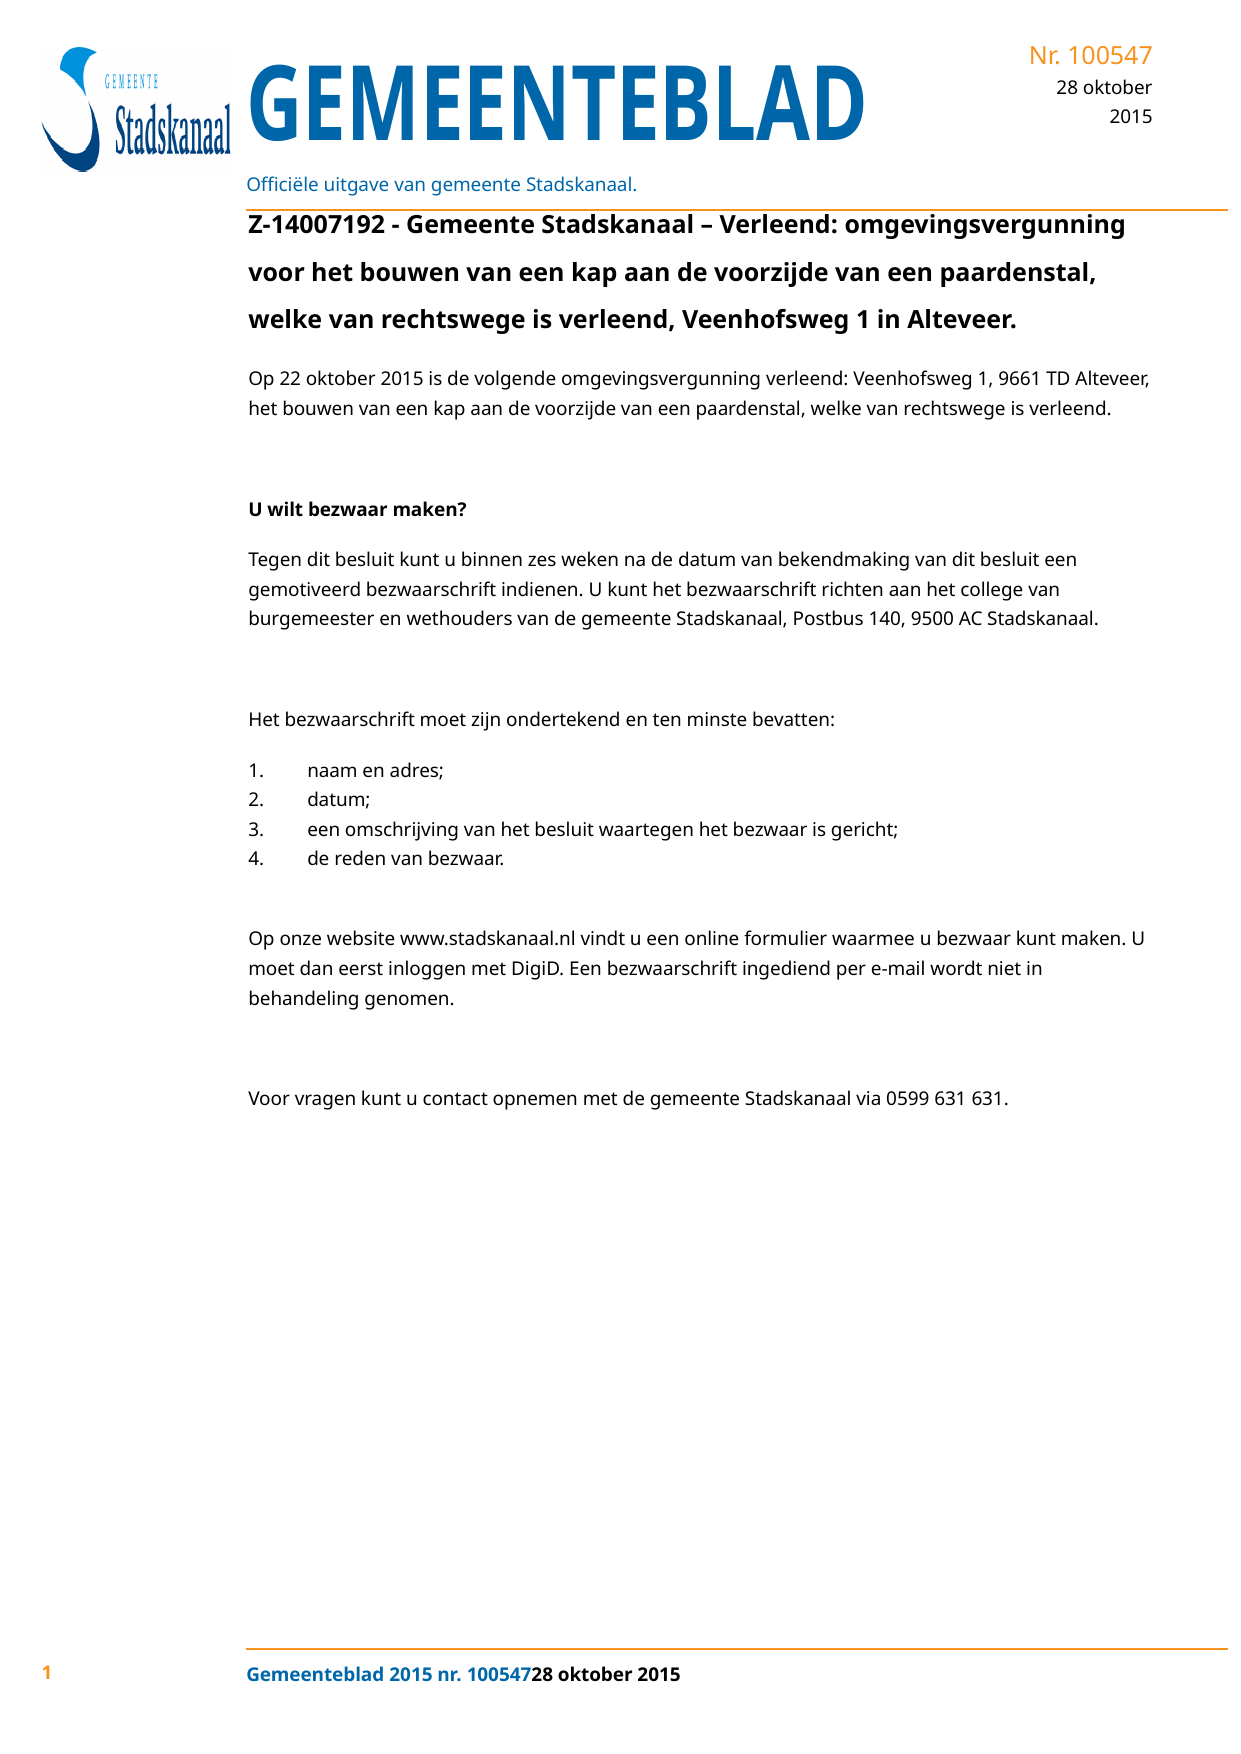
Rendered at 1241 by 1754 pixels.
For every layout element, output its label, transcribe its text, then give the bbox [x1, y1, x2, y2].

text U wilt bezwaar maken? [248, 496, 1152, 522]
list een omschrijving van het besluit waartegen het bezwaar is gericht; [248, 816, 1152, 842]
text Op onze website www.stadskanaal.nl vindt u een online formulier waarmee u bezwaar kunt maken. U moet dan eerst inloggen met DigiD. Een bezwaarschrift ingediend per e-mail wordt niet in behandeling genomen. [248, 926, 1152, 1010]
text Op 22 oktober 2015 is de volgende omgevingsvergunning verleend: Veenhofsweg 1, 9661 TD Alteveer, het bouwen van een kap aan de voorzijde van een paardenstal, welke van rechtswege is verleend. [248, 366, 1152, 421]
list de reden van bezwaar. [248, 846, 1152, 871]
text Voor vragen kunt u contact opnemen met de gemeente Stadskanaal via 0599 631 631. [248, 1086, 1152, 1111]
text Z-14007192 - Gemeente Stadskanaal – Verleend: omgevingsvergunning voor het bouwen van een kap aan de voorzijde van een paardenstal, welke van rechtswege is verleend, Veenhofsweg 1 in Alteveer. [248, 211, 1152, 336]
picture [41, 47, 231, 172]
list naam en adres; [248, 757, 1152, 782]
text Tegen dit besluit kunt u binnen zes weken na de datum van bekendmaking van dit besluit een gemotiveerd bezwaarschrift indienen. U kunt het bezwaarschrift richten aan het college van burgemeester en wethouders van de gemeente Stadskanaal, Postbus 140, 9500 AC Stadskanaal. [248, 546, 1152, 631]
list datum; [248, 786, 1152, 812]
text Het bezwaarschrift moet zijn ondertekend en ten minste bevatten: [248, 706, 1152, 732]
